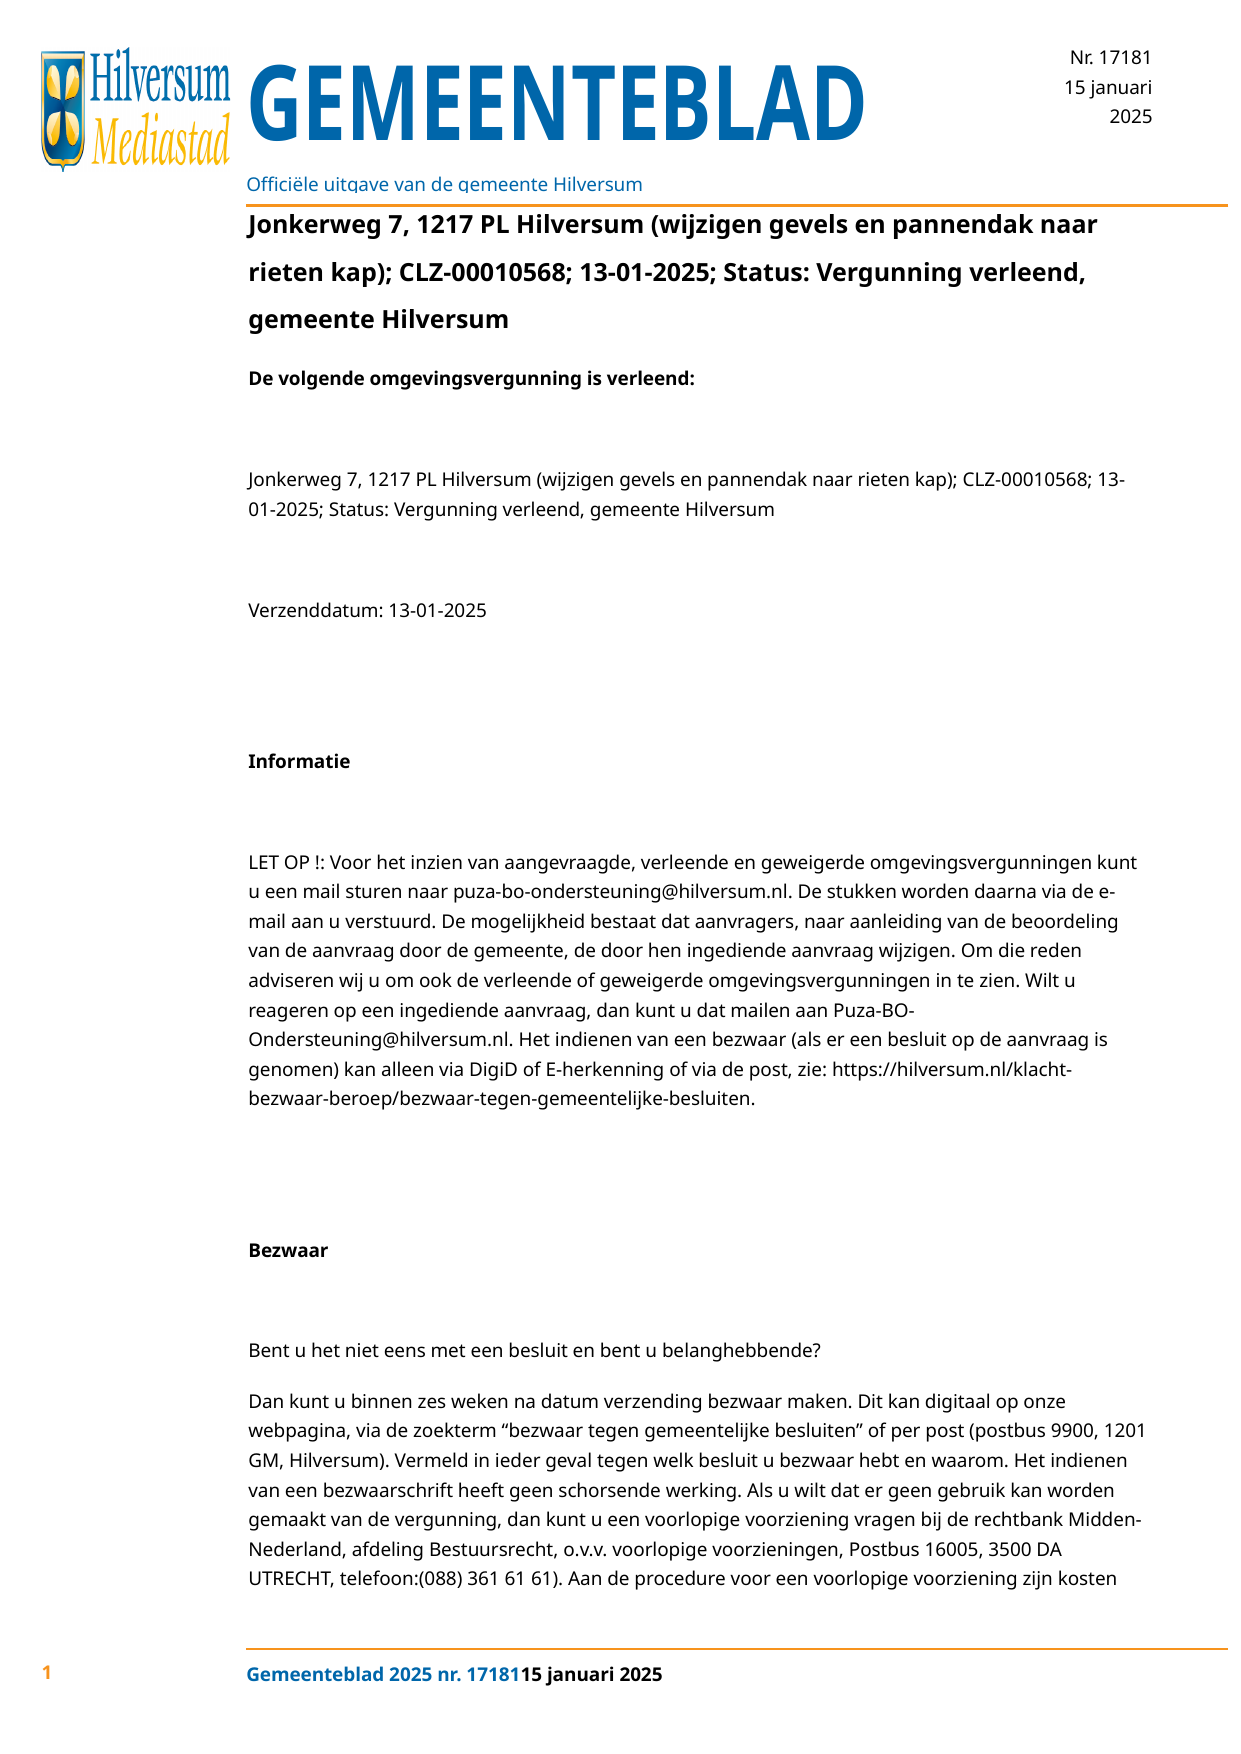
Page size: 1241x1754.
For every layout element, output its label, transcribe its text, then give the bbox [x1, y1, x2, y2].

text Verzenddatum: 13-01-2025 [248, 597, 1152, 622]
text De volgende omgevingsvergunning is verleend: [248, 366, 1152, 391]
text Bezwaar [248, 1237, 1152, 1262]
text Bent u het niet eens met een besluit en bent u belanghebbende? [248, 1338, 1152, 1363]
text Informatie [248, 748, 1152, 774]
text LET OP !: Voor het inzien van aangevraagde, verleende en geweigerde omgevingsvergunningen kunt u een mail sturen naar puza-bo-ondersteuning@hilversum.nl. De stukken worden daarna via de e-mail aan u verstuurd. De mogelijkheid bestaat dat aanvragers, naar aanleiding van de beoordeling van de aanvraag door de gemeente, de door hen ingediende aanvraag wijzigen. Om die reden adviseren wij u om ook de verleende of geweigerde omgevingsvergunningen in te zien. Wilt u reageren op een ingediende aanvraag, dan kunt u dat mailen aan Puza-BO-Ondersteuning@hilversum.nl. Het indienen van een bezwaar (als er een besluit op de aanvraag is genomen) kan alleen via DigiD of E-herkenning of via de post, zie: https://hilversum.nl/klacht-bezwaar-beroep/bezwaar-tegen-gemeentelijke-besluiten. [248, 849, 1152, 1111]
picture [41, 47, 231, 172]
text Dan kunt u binnen zes weken na datum verzending bezwaar maken. Dit kan digitaal op onze webpagina, via de zoekterm “bezwaar tegen gemeentelijke besluiten” of per post (postbus 9900, 1201 GM, Hilversum). Vermeld in ieder geval tegen welk besluit u bezwaar hebt en waarom. Het indienen van een bezwaarschrift heeft geen schorsende werking. Als u wilt dat er geen gebruik kan worden gemaakt van de vergunning, dan kunt u een voorlopige voorziening vragen bij de rechtbank Midden-Nederland, afdeling Bestuursrecht, o.v.v. voorlopige voorzieningen, Postbus 16005, 3500 DA UTRECHT, telefoon:(088) 361 61 61). Aan de procedure voor een voorlopige voorziening zijn kosten [248, 1388, 1152, 1591]
text Jonkerweg 7, 1217 PL Hilversum (wijzigen gevels en pannendak naar rieten kap); CLZ-00010568; 13-01-2025; Status: Vergunning verleend, gemeente Hilversum [248, 466, 1152, 522]
text Jonkerweg 7, 1217 PL Hilversum (wijzigen gevels en pannendak naar rieten kap); CLZ-00010568; 13-01-2025; Status: Vergunning verleend, gemeente Hilversum [248, 207, 1152, 336]
